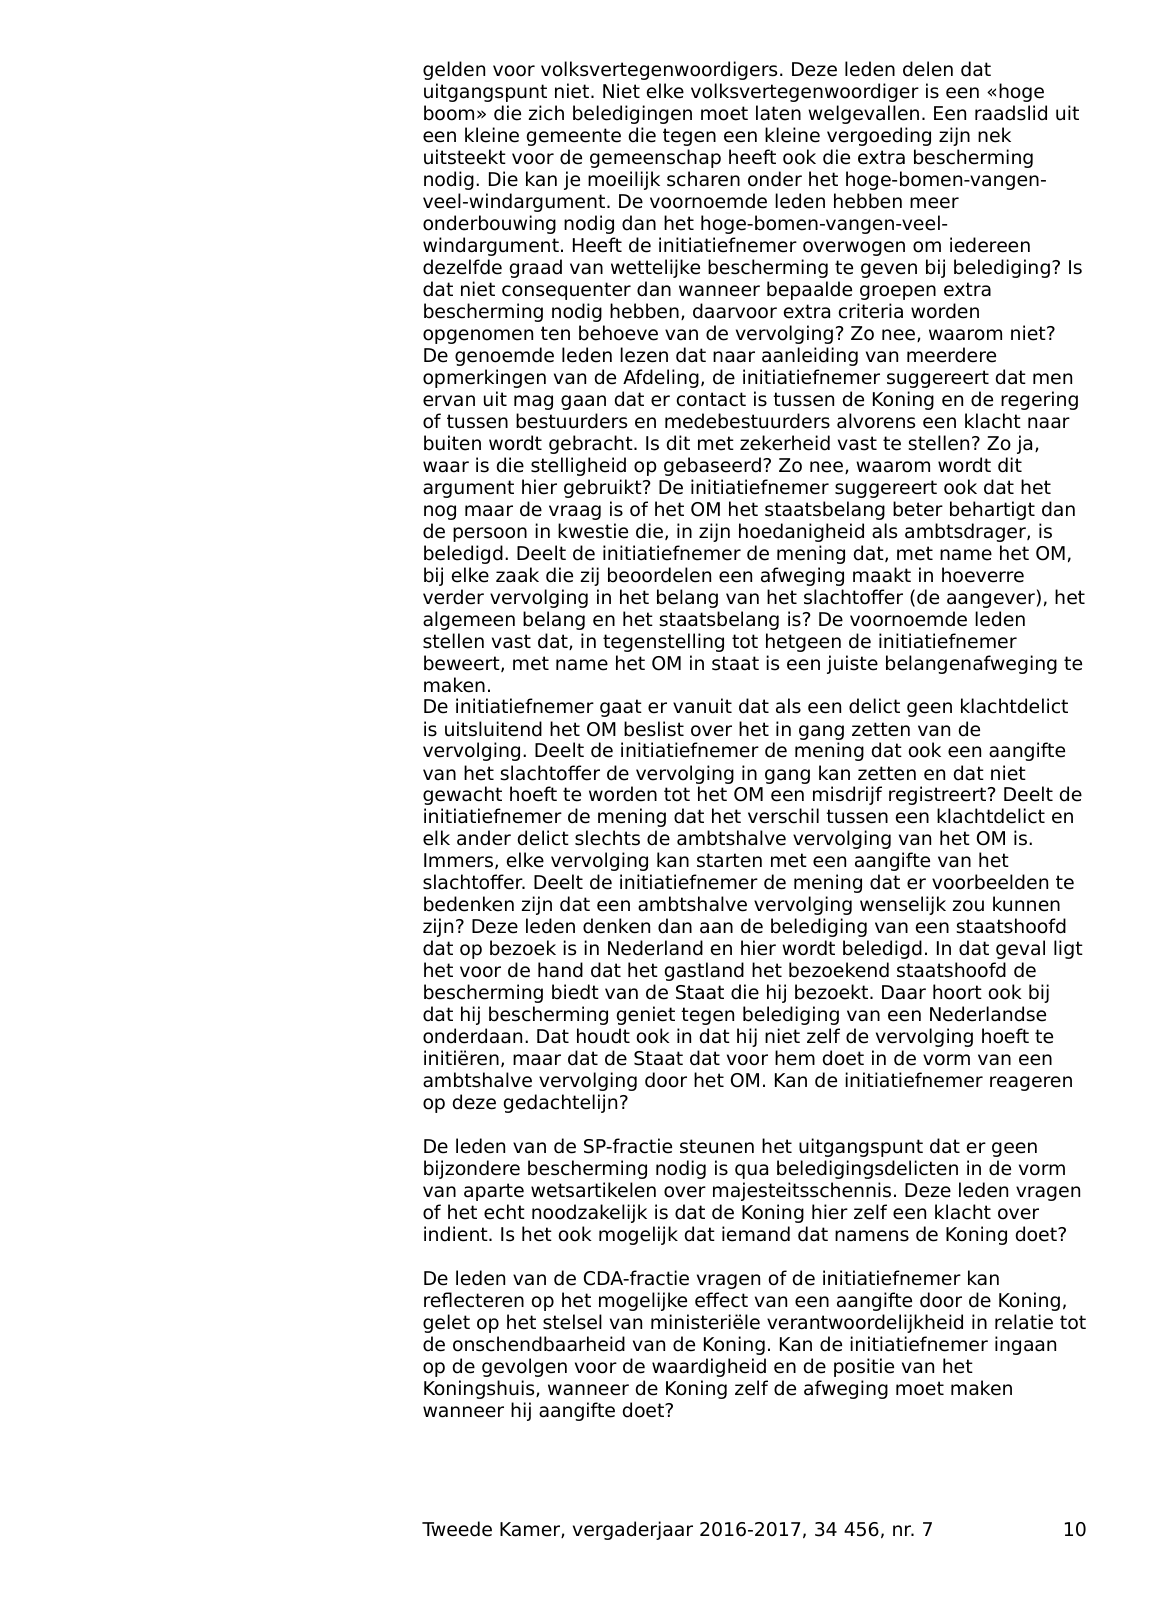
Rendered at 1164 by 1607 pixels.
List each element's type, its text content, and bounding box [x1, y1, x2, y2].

text De genoemde leden lezen dat naar aanleiding van meerdere opmerkingen van de Afdeling, de initiatiefnemer suggereert dat men ervan uit mag gaan dat er contact is tussen de Koning en de regering of tussen bestuurders en medebestuurders alvorens een klacht naar buiten wordt gebracht. Is dit met zekerheid vast te stellen? Zo ja, waar is die stelligheid op gebaseerd? Zo nee, waarom wordt dit argument hier gebruikt? De initiatiefnemer suggereert ook dat het nog maar de vraag is of het OM het staatsbelang beter behartigt dan de persoon in kwestie die, in zijn hoedanigheid als ambtsdrager, is beledigd. Deelt de initiatiefnemer de mening dat, met name het OM, bij elke zaak die zij beoordelen een afweging maakt in hoeverre verder vervolging in het belang van het slachtoffer (de aangever), het algemeen belang en het staatsbelang is? De voornoemde leden stellen vast dat, in tegenstelling tot hetgeen de initiatiefnemer beweert, met name het OM in staat is een juiste belangenafweging te maken. [422, 345, 1087, 696]
text De initiatiefnemer gaat er vanuit dat als een delict geen klachtdelict is uitsluitend het OM beslist over het in gang zetten van de vervolging. Deelt de initiatiefnemer de mening dat ook een aangifte van het slachtoffer de vervolging in gang kan zetten en dat niet gewacht hoeft te worden tot het OM een misdrijf registreert? Deelt de initiatiefnemer de mening dat het verschil tussen een klachtdelict en elk ander delict slechts de ambtshalve vervolging van het OM is. Immers, elke vervolging kan starten met een aangifte van het slachtoffer. Deelt de initiatiefnemer de mening dat er voorbeelden te bedenken zijn dat een ambtshalve vervolging wenselijk zou kunnen zijn? Deze leden denken dan aan de belediging van een staatshoofd dat op bezoek is in Nederland en hier wordt beledigd. In dat geval ligt het voor de hand dat het gastland het bezoekend staatshoofd de bescherming biedt van de Staat die hij bezoekt. Daar hoort ook bij dat hij bescherming geniet tegen belediging van een Nederlandse onderdaan. Dat houdt ook in dat hij niet zelf de vervolging hoeft te initiëren, maar dat de Staat dat voor hem doet in de vorm van een ambtshalve vervolging door het OM. Kan de initiatiefnemer reageren op deze gedachtelijn? [422, 696, 1087, 1114]
text gelden voor volksvertegenwoordigers. Deze leden delen dat uitgangspunt niet. Niet elke volksvertegenwoordiger is een «hoge boom» die zich beledigingen moet laten welgevallen. Een raadslid uit een kleine gemeente die tegen een kleine vergoeding zijn nek uitsteekt voor de gemeenschap heeft ook die extra bescherming nodig. Die kan je moeilijk scharen onder het hoge-bomen-vangen-veel-windargument. De voornoemde leden hebben meer onderbouwing nodig dan het hoge-bomen-vangen-veel-windargument. Heeft de initiatiefnemer overwogen om iedereen dezelfde graad van wettelijke bescherming te geven bij belediging? Is dat niet consequenter dan wanneer bepaalde groepen extra bescherming nodig hebben, daarvoor extra criteria worden opgenomen ten behoeve van de vervolging? Zo nee, waarom niet? [422, 59, 1087, 345]
text De leden van de SP-fractie steunen het uitgangspunt dat er geen bijzondere bescherming nodig is qua beledigingsdelicten in de vorm van aparte wetsartikelen over majesteitsschennis. Deze leden vragen of het echt noodzakelijk is dat de Koning hier zelf een klacht over indient. Is het ook mogelijk dat iemand dat namens de Koning doet? [422, 1136, 1087, 1246]
text De leden van de CDA-fractie vragen of de initiatiefnemer kan reflecteren op het mogelijke effect van een aangifte door de Koning, gelet op het stelsel van ministeriële verantwoordelijkheid in relatie tot de onschendbaarheid van de Koning. Kan de initiatiefnemer ingaan op de gevolgen voor de waardigheid en de positie van het Koningshuis, wanneer de Koning zelf de afweging moet maken wanneer hij aangifte doet? [422, 1268, 1087, 1422]
